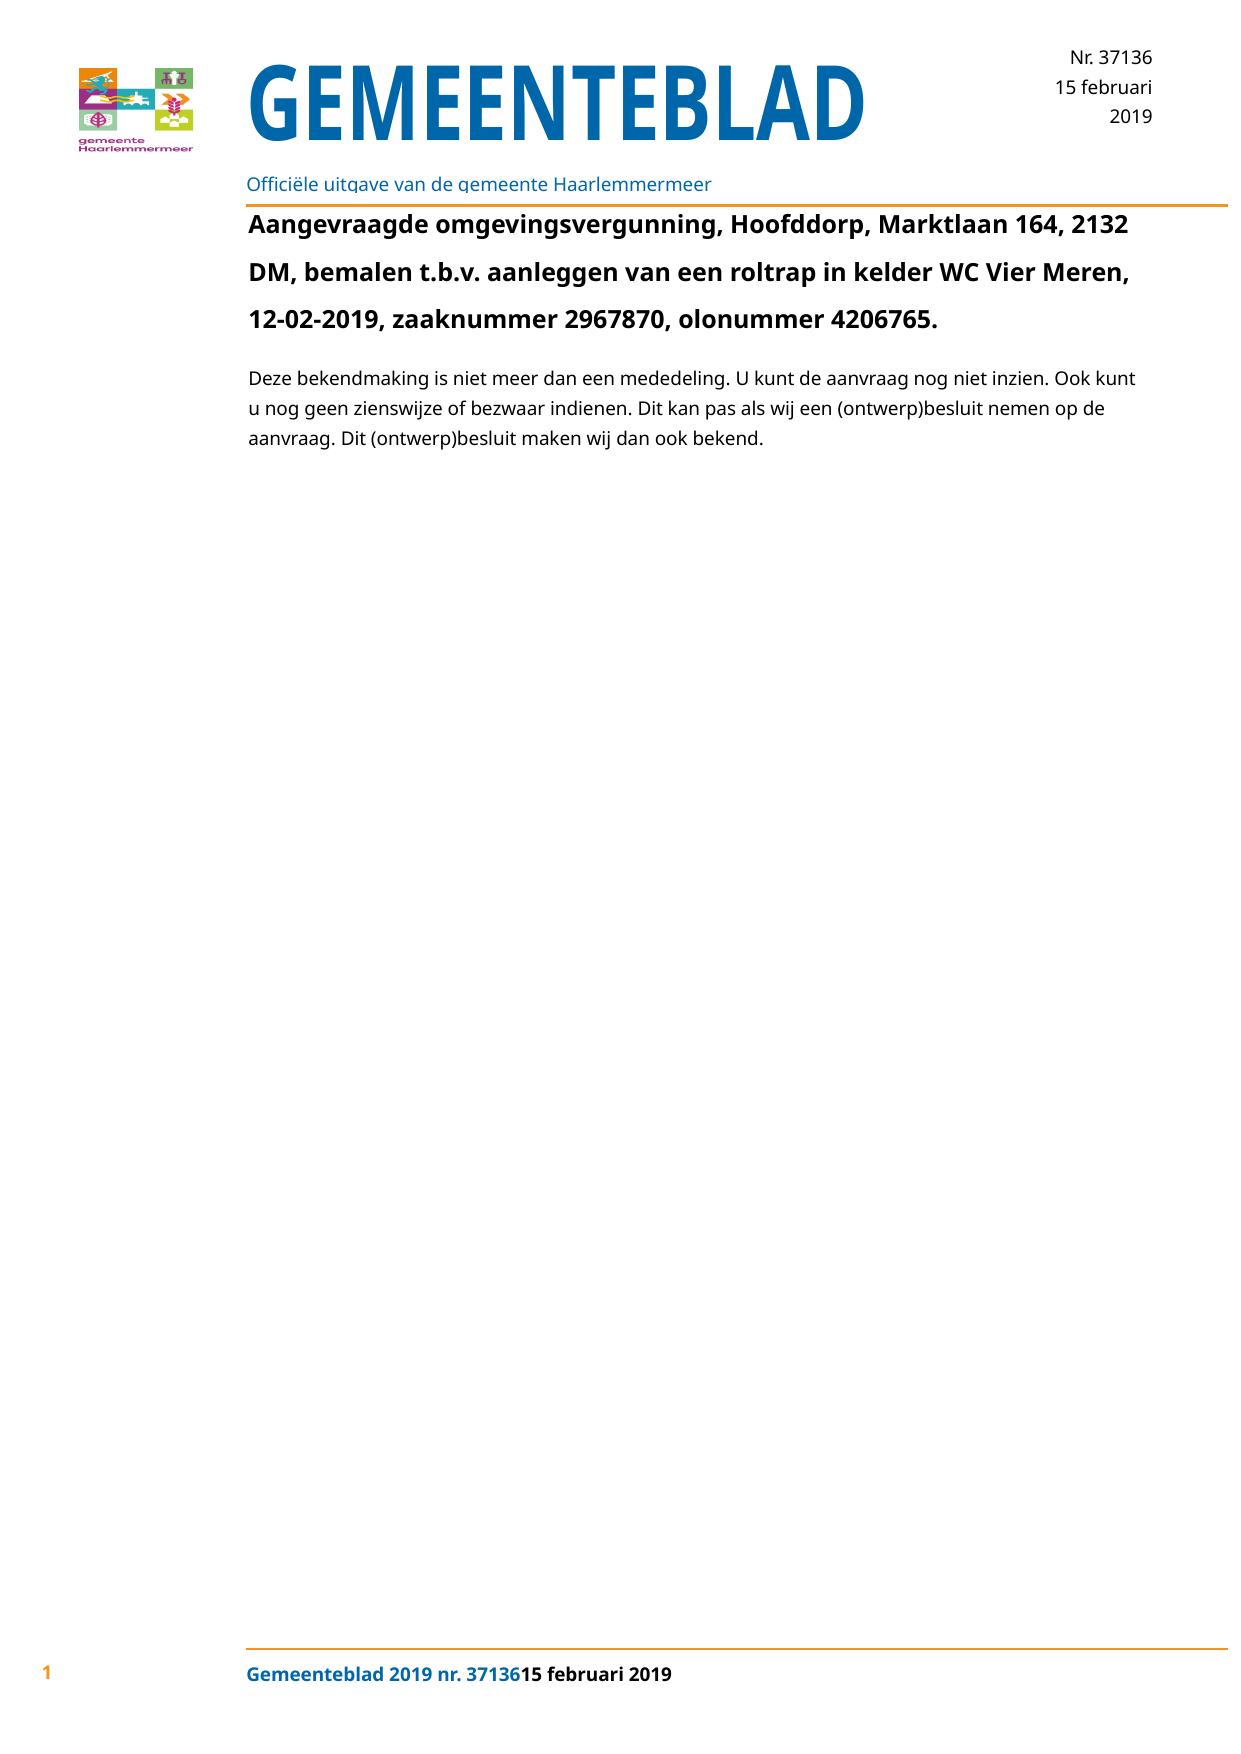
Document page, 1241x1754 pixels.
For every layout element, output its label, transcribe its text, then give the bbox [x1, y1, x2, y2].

text Aangevraagde omgevingsvergunning, Hoofddorp, Marktlaan 164, 2132 DM, bemalen t.b.v. aanleggen van een roltrap in kelder WC Vier Meren, 12-02-2019, zaaknummer 2967870, olonummer 4206765. [248, 207, 1152, 336]
text Deze bekendmaking is niet meer dan een mededeling. U kunt de aanvraag nog niet inzien. Ook kunt u nog geen zienswijze of bezwaar indienen. Dit kan pas als wij een (ontwerp)besluit nemen op de aanvraag. Dit (ontwerp)besluit maken wij dan ook bekend. [248, 366, 1152, 450]
picture [41, 47, 231, 172]
